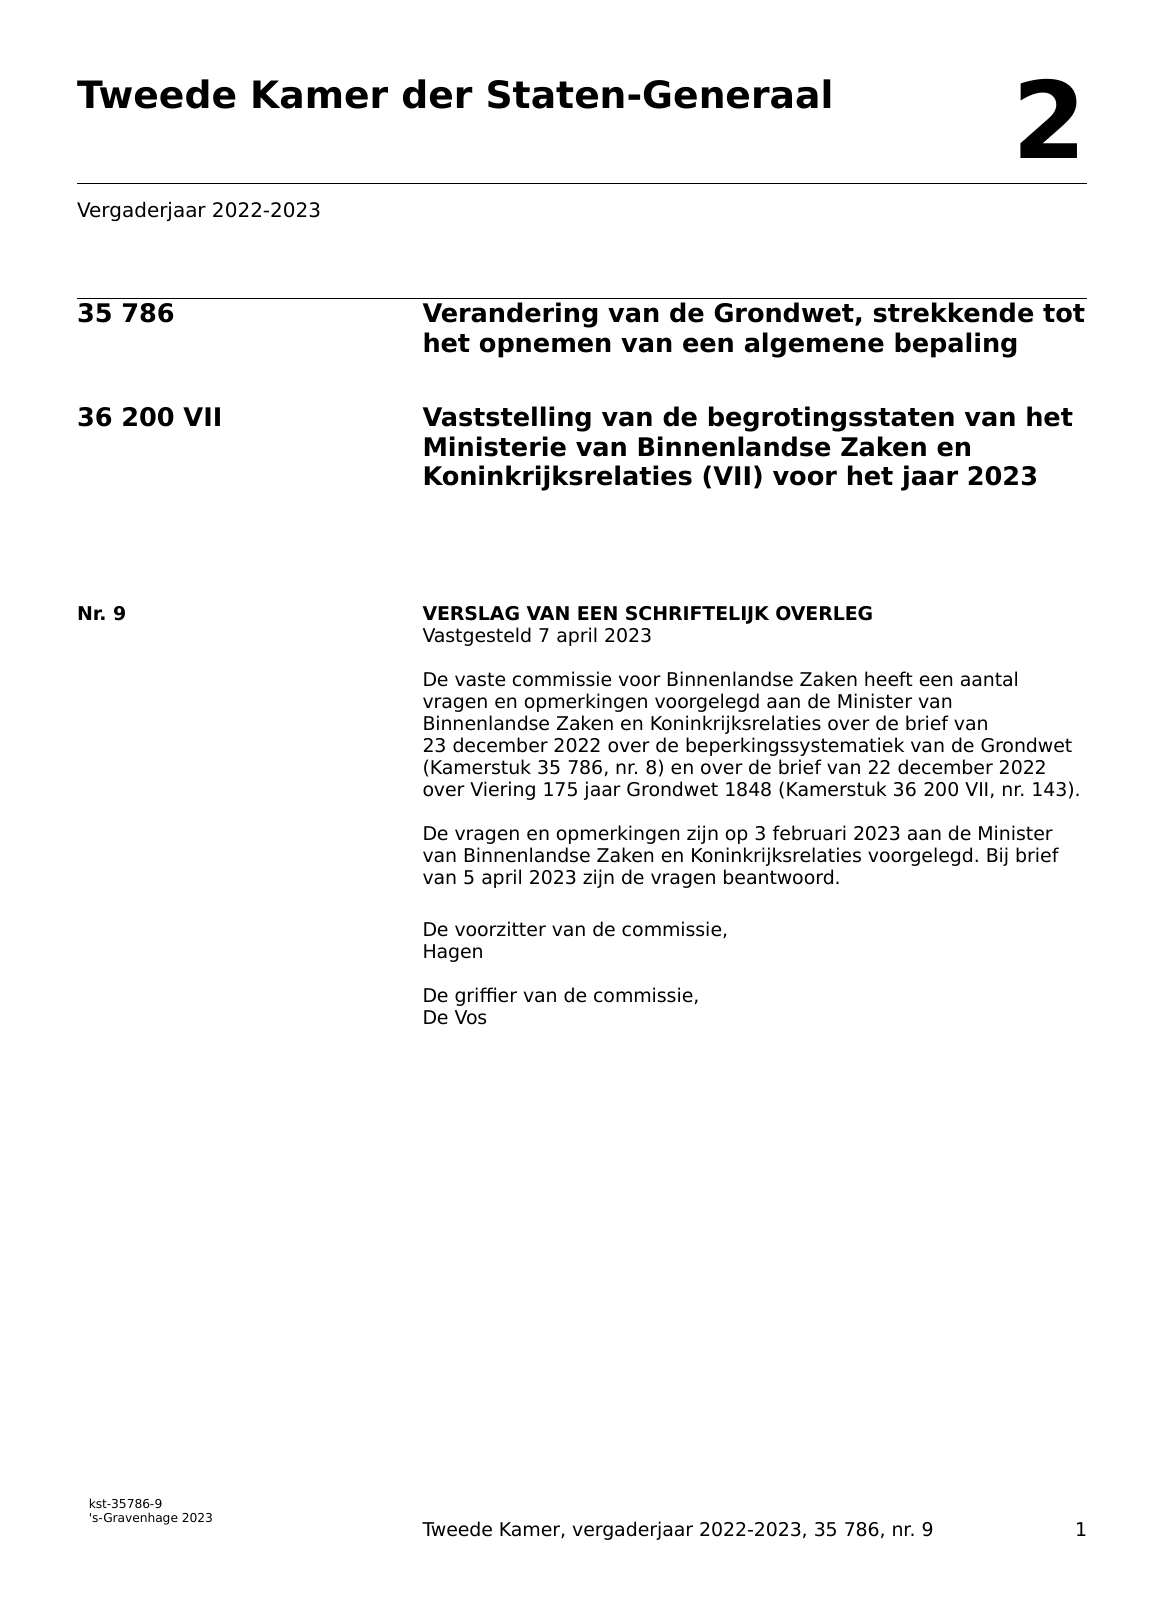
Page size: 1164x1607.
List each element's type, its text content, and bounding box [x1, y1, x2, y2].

text 's-Gravenhage 2023 [88, 1511, 323, 1525]
text De vragen en opmerkingen zijn op 3 februari 2023 aan de Minister van Binnenlandse Zaken en Koninkrijksrelaties voorgelegd. Bij brief van 5 april 2023 zijn de vragen beantwoord. [422, 823, 1087, 889]
subtitle 36 200 VII Vaststelling van de begrotingsstaten van het Ministerie van Binnenlandse Zaken en Koninkrijksrelaties (VII) voor het jaar 2023 [77, 403, 1087, 492]
table_cell Vergaderjaar 2022-2023 [77, 184, 1087, 298]
text De voorzitter van de commissie, Hagen [422, 919, 1087, 963]
text De vaste commissie voor Binnenlandse Zaken heeft een aantal vragen en opmerkingen voorgelegd aan de Minister van Binnenlandse Zaken en Koninkrijksrelaties over de brief van 23 december 2022 over de beperkingssystematiek van de Grondwet (Kamerstuk 35 786, nr. 8) en over de brief van 22 december 2022 over Viering 175 jaar Grondwet 1848 (Kamerstuk 36 200 VII, nr. 143). [422, 669, 1087, 801]
text De griffier van de commissie, De Vos [422, 985, 1087, 1029]
text Vastgesteld 7 april 2023 [422, 625, 1087, 647]
table_header Tweede Kamer der Staten-Generaal [77, 59, 886, 183]
subtitle Nr. 9 VERSLAG VAN EEN SCHRIFTELIJK OVERLEG [77, 603, 1087, 625]
text kst-35786-9 [88, 1497, 323, 1511]
subtitle 35 786 Verandering van de Grondwet, strekkende tot het opnemen van een algemene bepaling [77, 299, 1087, 358]
table_header 2 [886, 59, 1087, 183]
